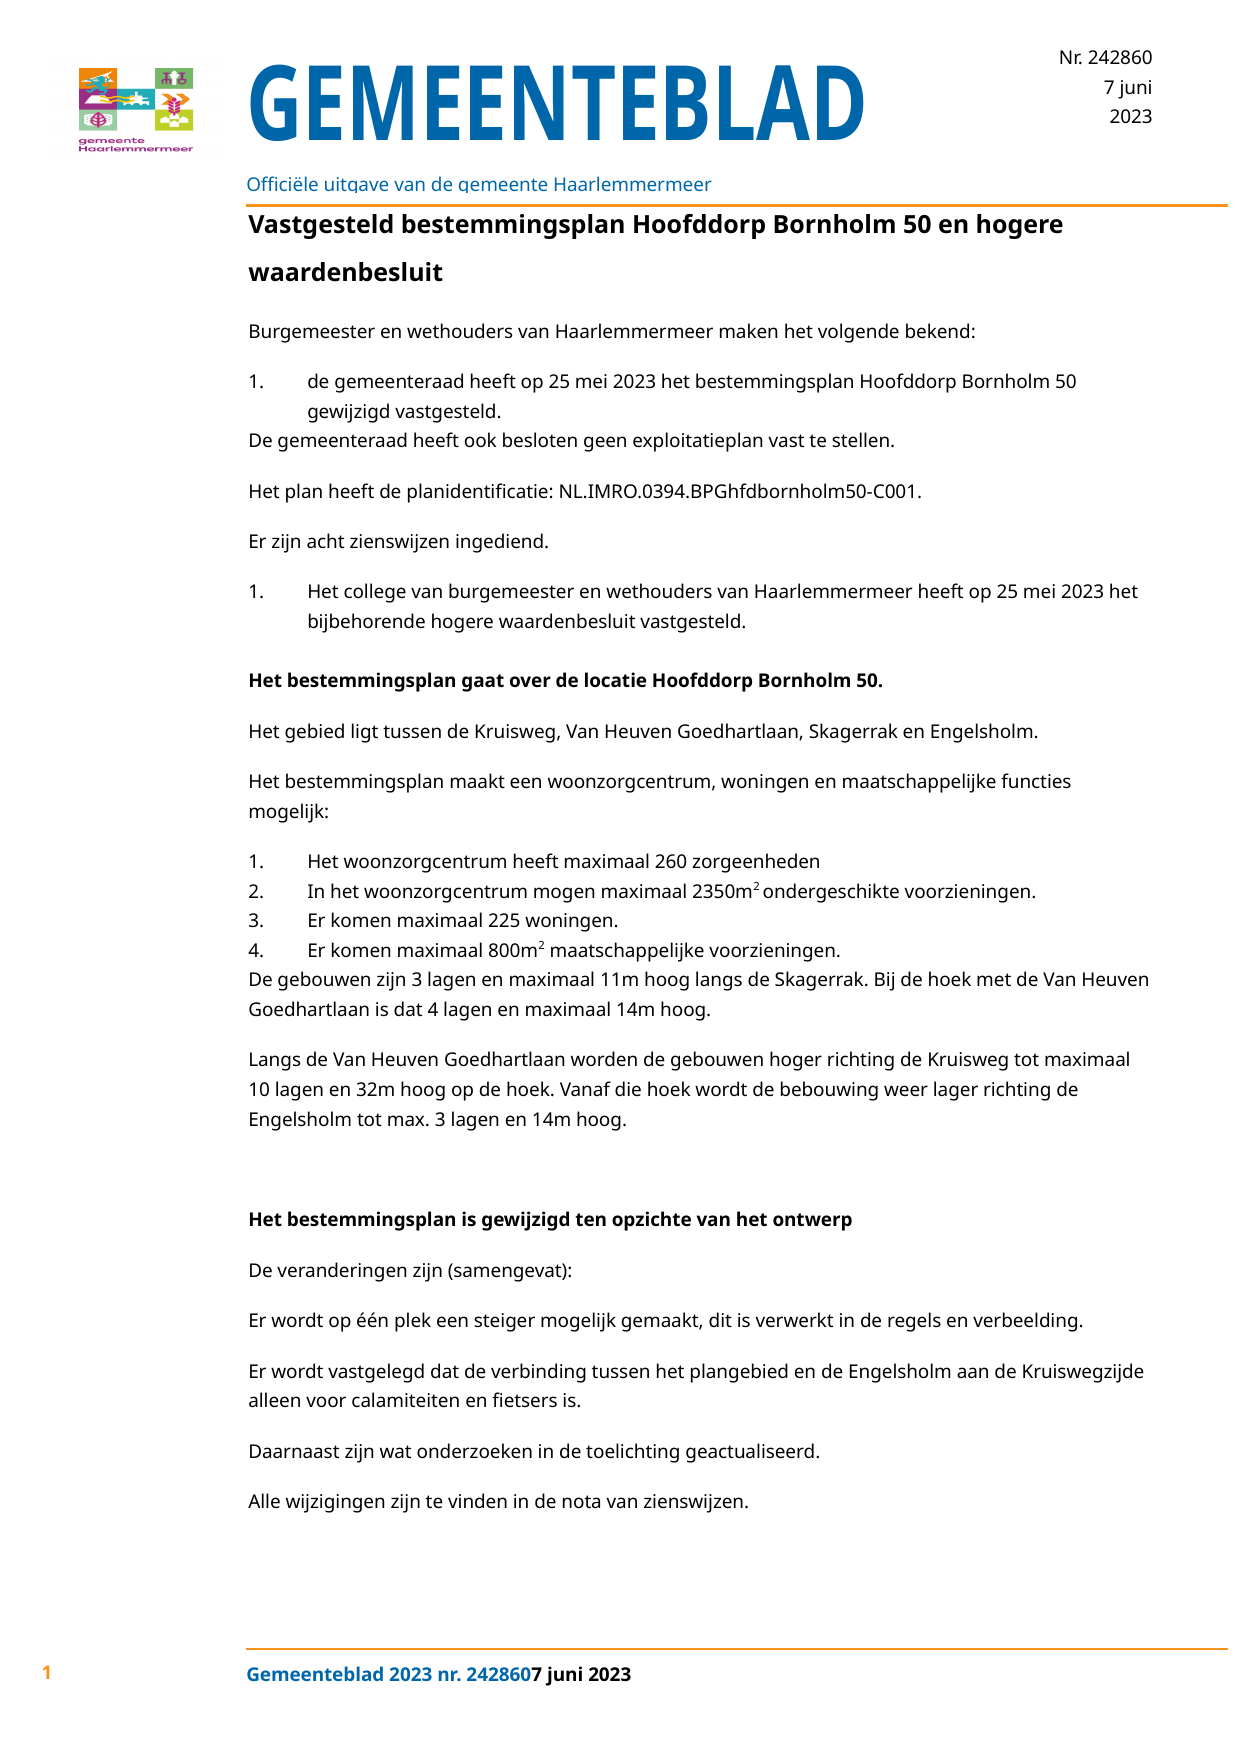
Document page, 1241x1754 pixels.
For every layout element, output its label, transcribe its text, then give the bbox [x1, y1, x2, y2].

list de gemeenteraad heeft op 25 mei 2023 het bestemmingsplan Hoofddorp Bornholm 50 gewijzigd vastgesteld. [248, 368, 1152, 424]
text Langs de Van Heuven Goedhartlaan worden de gebouwen hoger richting de Kruisweg tot maximaal 10 lagen en 32m hoog op de hoek. Vanaf die hoek wordt de bebouwing weer lager richting de Engelsholm tot max. 3 lagen en 14m hoog. [248, 1047, 1152, 1132]
text Het gebied ligt tussen de Kruisweg, Van Heuven Goedhartlaan, Skagerrak en Engelsholm. [248, 718, 1152, 744]
list Het college van burgemeester en wethouders van Haarlemmermeer heeft op 25 mei 2023 het bijbehorende hogere waardenbesluit vastgesteld. [248, 579, 1152, 634]
text De veranderingen zijn (samengevat): [248, 1257, 1152, 1283]
text De gemeenteraad heeft ook besloten geen exploitatieplan vast te stellen. [248, 427, 1152, 453]
list Er komen maximaal 800m2 maatschappelijke voorzieningen. [248, 937, 1152, 963]
text Daarnaast zijn wat onderzoeken in de toelichting geactualiseerd. [248, 1438, 1152, 1464]
text Burgemeester en wethouders van Haarlemmermeer maken het volgende bekend: [248, 318, 1152, 344]
list Het woonzorgcentrum heeft maximaal 260 zorgeenheden [248, 848, 1152, 874]
text Er wordt op één plek een steiger mogelijk gemaakt, dit is verwerkt in de regels en verbeelding. [248, 1307, 1152, 1333]
text Het bestemmingsplan gaat over de locatie Hoofddorp Bornholm 50. [248, 667, 1152, 693]
text Het bestemmingsplan maakt een woonzorgcentrum, woningen en maatschappelijke functies mogelijk: [248, 768, 1152, 824]
text Het bestemmingsplan is gewijzigd ten opzichte van het ontwerp [248, 1207, 1152, 1232]
text De gebouwen zijn 3 lagen en maximaal 11m hoog langs de Skagerrak. Bij de hoek met de Van Heuven Goedhartlaan is dat 4 lagen en maximaal 14m hoog. [248, 967, 1152, 1022]
text Vastgesteld bestemmingsplan Hoofddorp Bornholm 50 en hogere waardenbesluit [248, 207, 1152, 288]
picture [41, 47, 231, 172]
text Er zijn acht zienswijzen ingediend. [248, 528, 1152, 554]
text Er wordt vastgelegd dat de verbinding tussen het plangebied en de Engelsholm aan de Kruiswegzijde alleen voor calamiteiten en fietsers is. [248, 1358, 1152, 1413]
text Het plan heeft de planidentificatie: NL.IMRO.0394.BPGhfdbornholm50-C001. [248, 478, 1152, 504]
text Alle wijzigingen zijn te vinden in de nota van zienswijzen. [248, 1488, 1152, 1514]
list Er komen maximaal 225 woningen. [248, 907, 1152, 933]
list In het woonzorgcentrum mogen maximaal 2350m2 ondergeschikte voorzieningen. [248, 878, 1152, 904]
